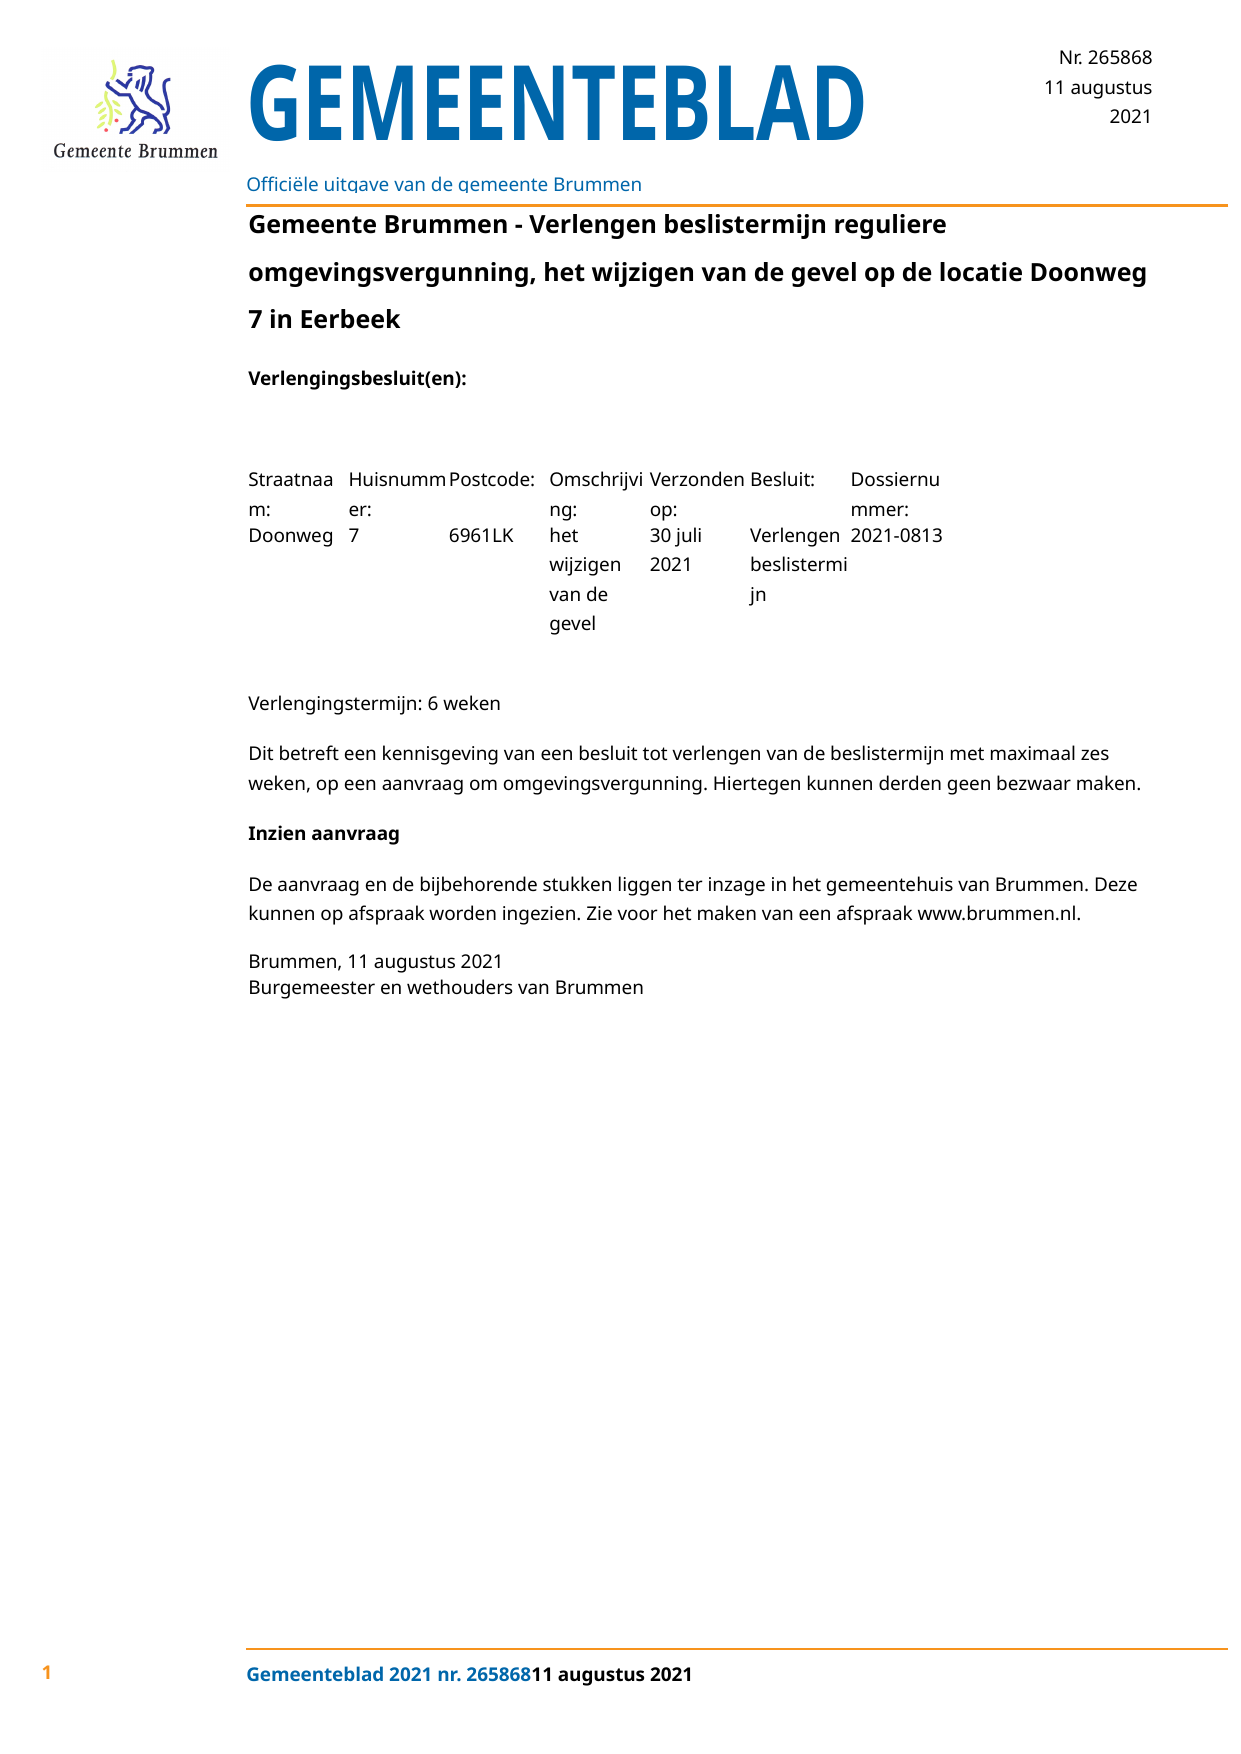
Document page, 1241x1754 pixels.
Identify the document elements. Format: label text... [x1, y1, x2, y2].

table_header Huisnummer: [348, 466, 449, 522]
text Inzien aanvraag [248, 820, 1152, 846]
table_header Besluit: [750, 466, 850, 522]
table_cell het wijzigen van de gevel [549, 522, 649, 636]
table_cell Verlengen beslistermijn [750, 522, 850, 636]
text Verlengingstermijn: 6 weken [248, 690, 1152, 716]
text Brummen, 11 augustus 2021 [248, 948, 1152, 974]
text Burgemeester en wethouders van Brummen [248, 974, 1152, 999]
text Gemeente Brummen - Verlengen beslistermijn reguliere omgevingsvergunning, het wijzigen van de gevel op de locatie Doonweg 7 in Eerbeek [248, 207, 1152, 336]
table_header [1051, 466, 1152, 522]
table_cell [1051, 522, 1152, 636]
text De aanvraag en de bijbehorende stukken liggen ter inzage in het gemeentehuis van Brummen. Deze kunnen op afspraak worden ingezien. Zie voor het maken van een afspraak www.brummen.nl. [248, 871, 1152, 926]
table_cell 30 juli 2021 [650, 522, 750, 636]
picture [41, 47, 231, 172]
table_header Straatnaam: [248, 466, 348, 522]
text Dit betreft een kennisgeving van een besluit tot verlengen van de beslistermijn met maximaal zes weken, op een aanvraag om omgevingsvergunning. Hiertegen kunnen derden geen bezwaar maken. [248, 740, 1152, 796]
table_cell 7 [348, 522, 449, 636]
text Verlengingsbesluit(en): [248, 366, 1152, 391]
table_header [951, 466, 1051, 522]
table_cell [951, 522, 1051, 636]
table_header Omschrijving: [549, 466, 649, 522]
table_header Dossiernummer: [850, 466, 951, 522]
table_cell Doonweg [248, 522, 348, 636]
table_header Postcode: [449, 466, 549, 522]
table_header Verzonden op: [650, 466, 750, 522]
table_cell 6961LK [449, 522, 549, 636]
table_cell 2021-0813 [850, 522, 951, 636]
